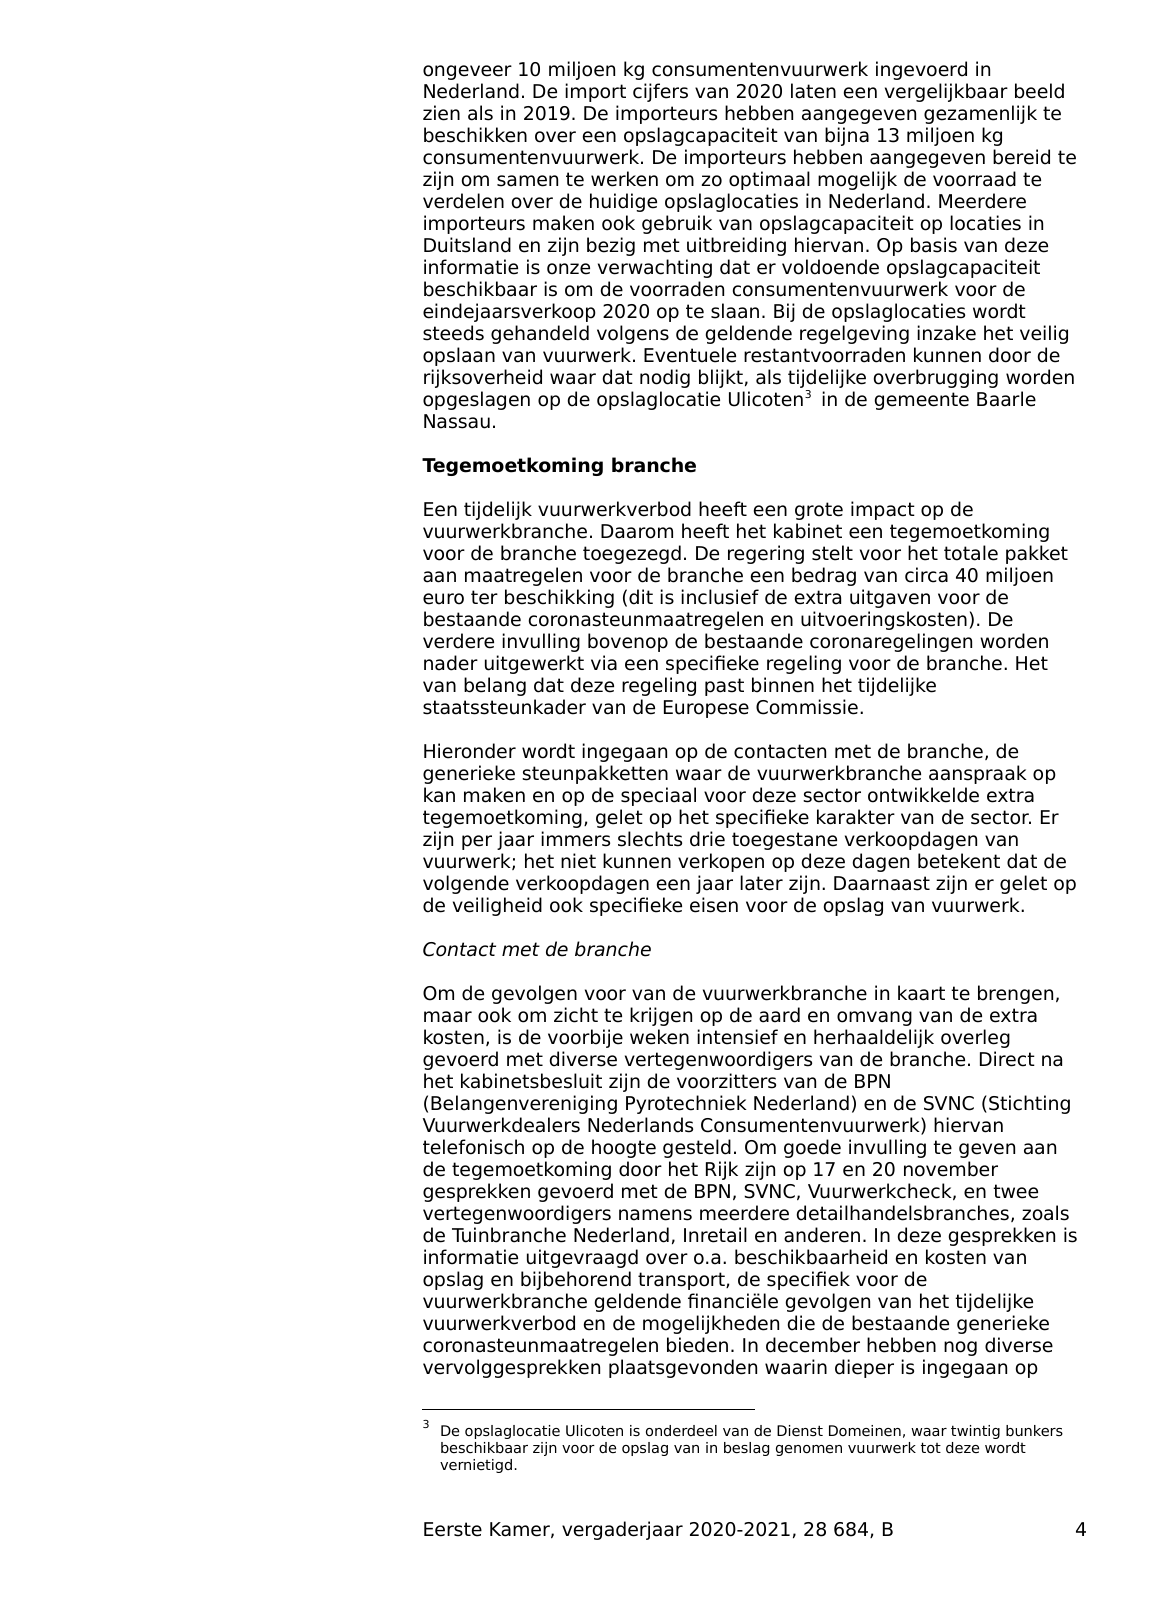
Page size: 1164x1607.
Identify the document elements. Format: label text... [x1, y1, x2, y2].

text Om de gevolgen voor van de vuurwerkbranche in kaart te brengen, maar ook om zicht te krijgen op de aard en omvang van de extra kosten, is de voorbije weken intensief en herhaaldelijk overleg gevoerd met diverse vertegenwoordigers van de branche. Direct na het kabinetsbesluit zijn de voorzitters van de BPN (Belangenvereniging Pyrotechniek Nederland) en de SVNC (Stichting Vuurwerkdealers Nederlands Consumentenvuurwerk) hiervan telefonisch op de hoogte gesteld. Om goede invulling te geven aan de tegemoetkoming door het Rijk zijn op 17 en 20 november gesprekken gevoerd met de BPN, SVNC, Vuurwerkcheck, en twee vertegenwoordigers namens meerdere detailhandelsbranches, zoals de Tuinbranche Nederland, Inretail en anderen. In deze gesprekken is informatie uitgevraagd over o.a. beschikbaarheid en kosten van opslag en bijbehorend transport, de specifiek voor de vuurwerkbranche geldende financiële gevolgen van het tijdelijke vuurwerkverbod en de mogelijkheden die de bestaande generieke coronasteunmaatregelen bieden. In december hebben nog diverse vervolggesprekken plaatsgevonden waarin dieper is ingegaan op [422, 983, 1087, 1379]
text Een tijdelijk vuurwerkverbod heeft een grote impact op de vuurwerkbranche. Daarom heeft het kabinet een tegemoetkoming voor de branche toegezegd. De regering stelt voor het totale pakket aan maatregelen voor de branche een bedrag van circa 40 miljoen euro ter beschikking (dit is inclusief de extra uitgaven voor de bestaande coronasteunmaatregelen en uitvoeringskosten). De verdere invulling bovenop de bestaande coronaregelingen worden nader uitgewerkt via een specifieke regeling voor de branche. Het van belang dat deze regeling past binnen het tijdelijke staatssteunkader van de Europese Commissie. [422, 499, 1087, 719]
subtitle Contact met de branche [422, 939, 1087, 961]
text De opslaglocatie Ulicoten is onderdeel van de Dienst Domeinen, waar twintig bunkers beschikbaar zijn voor de opslag van in beslag genomen vuurwerk tot deze wordt vernietigd. [422, 1418, 1087, 1474]
subtitle Tegemoetkoming branche [422, 455, 1087, 477]
text ongeveer 10 miljoen kg consumentenvuurwerk ingevoerd in Nederland. De import cijfers van 2020 laten een vergelijkbaar beeld zien als in 2019. De importeurs hebben aangegeven gezamenlijk te beschikken over een opslagcapaciteit van bijna 13 miljoen kg consumentenvuurwerk. De importeurs hebben aangegeven bereid te zijn om samen te werken om zo optimaal mogelijk de voorraad te verdelen over de huidige opslaglocaties in Nederland. Meerdere importeurs maken ook gebruik van opslagcapaciteit op locaties in Duitsland en zijn bezig met uitbreiding hiervan. Op basis van deze informatie is onze verwachting dat er voldoende opslagcapaciteit beschikbaar is om de voorraden consumentenvuurwerk voor de eindejaarsverkoop 2020 op te slaan. Bij de opslaglocaties wordt steeds gehandeld volgens de geldende regelgeving inzake het veilig opslaan van vuurwerk. Eventuele restantvoorraden kunnen door de rijksoverheid waar dat nodig blijkt, als tijdelijke overbrugging worden opgeslagen op de opslaglocatie Ulicoten in de gemeente Baarle Nassau. [422, 59, 1087, 433]
text Hieronder wordt ingegaan op de contacten met de branche, de generieke steunpakketten waar de vuurwerkbranche aanspraak op kan maken en op de speciaal voor deze sector ontwikkelde extra tegemoetkoming, gelet op het specifieke karakter van de sector. Er zijn per jaar immers slechts drie toegestane verkoopdagen van vuurwerk; het niet kunnen verkopen op deze dagen betekent dat de volgende verkoopdagen een jaar later zijn. Daarnaast zijn er gelet op de veiligheid ook specifieke eisen voor de opslag van vuurwerk. [422, 741, 1087, 917]
